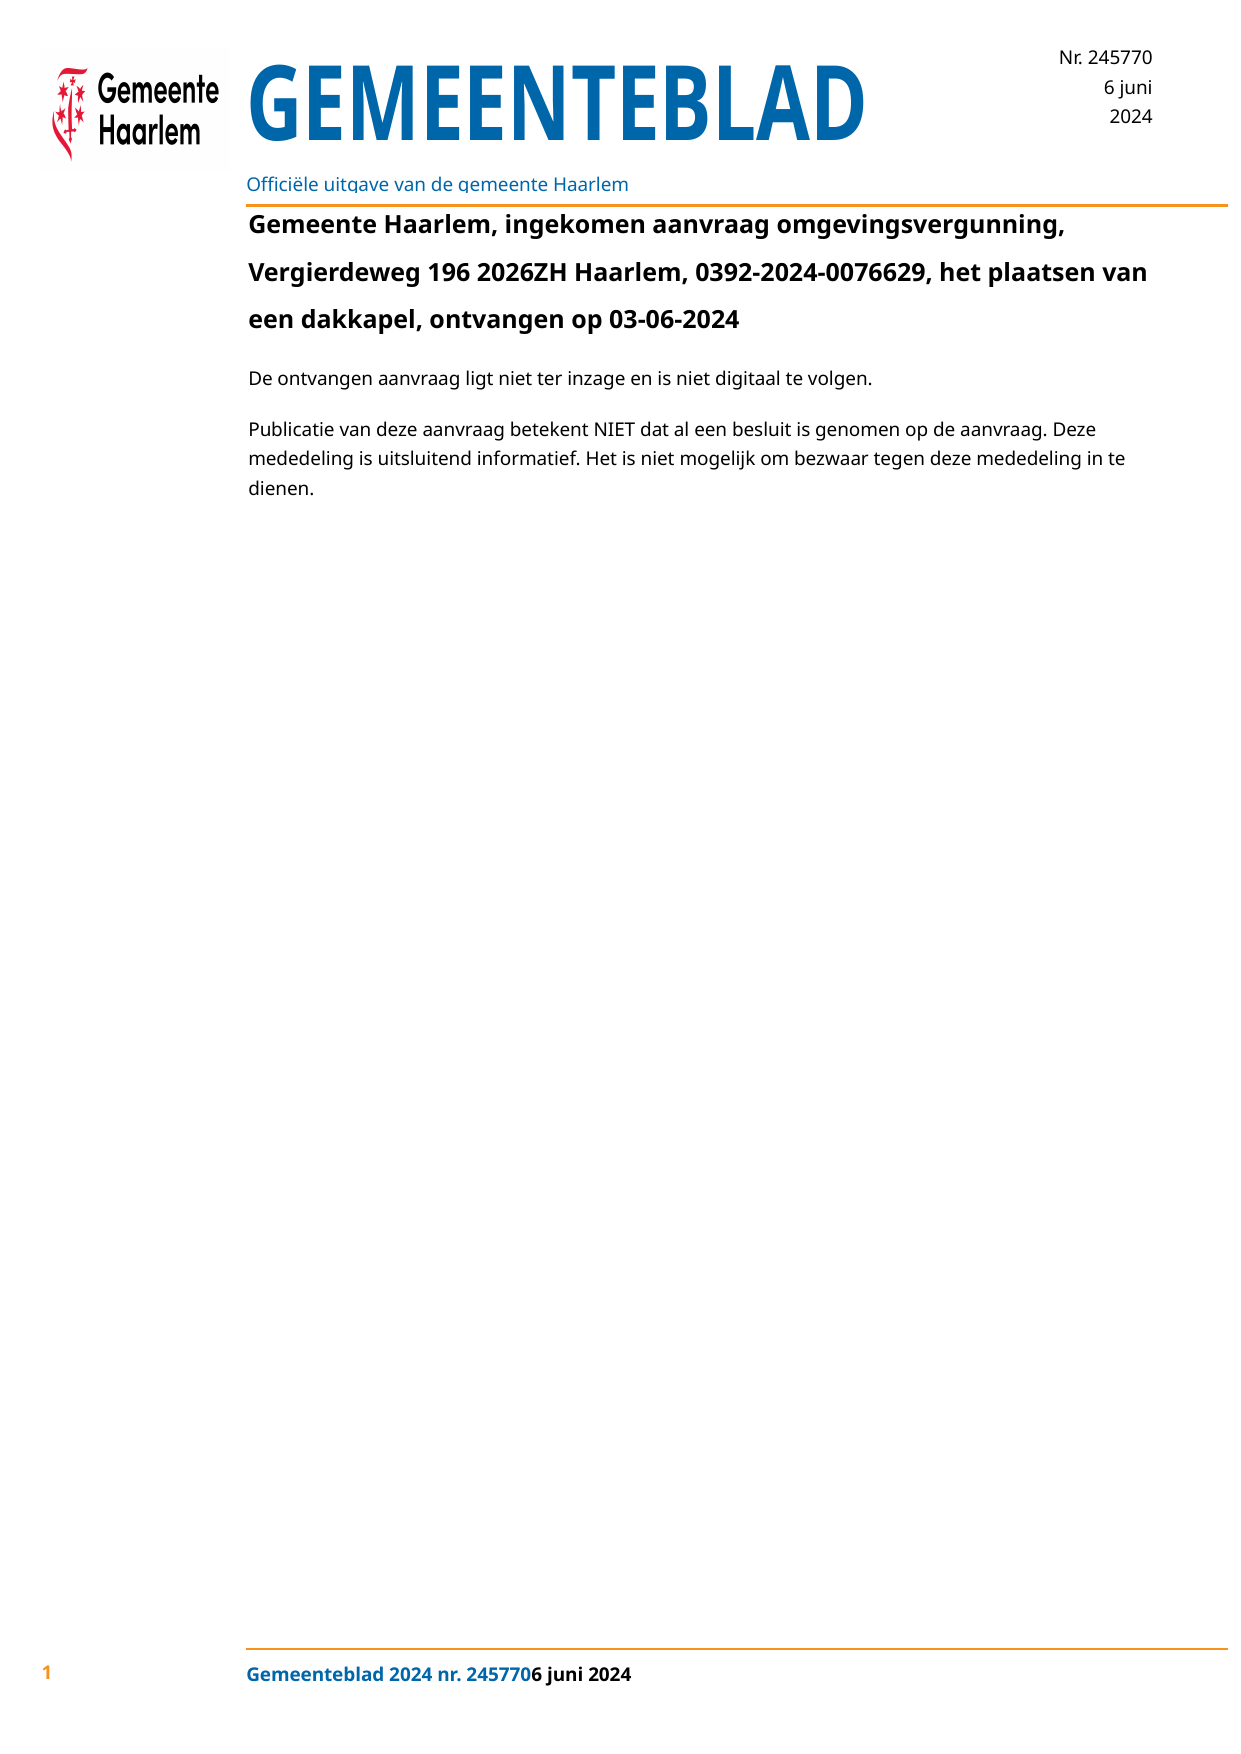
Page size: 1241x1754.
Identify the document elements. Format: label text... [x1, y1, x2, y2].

picture [41, 47, 231, 172]
text De ontvangen aanvraag ligt niet ter inzage en is niet digitaal te volgen. [248, 366, 1152, 391]
text Gemeente Haarlem, ingekomen aanvraag omgevingsvergunning, Vergierdeweg 196 2026ZH Haarlem, 0392-2024-0076629, het plaatsen van een dakkapel, ontvangen op 03-06-2024 [248, 207, 1152, 336]
text Publicatie van deze aanvraag betekent NIET dat al een besluit is genomen op de aanvraag. Deze mededeling is uitsluitend informatief. Het is niet mogelijk om bezwaar tegen deze mededeling in te dienen. [248, 416, 1152, 501]
